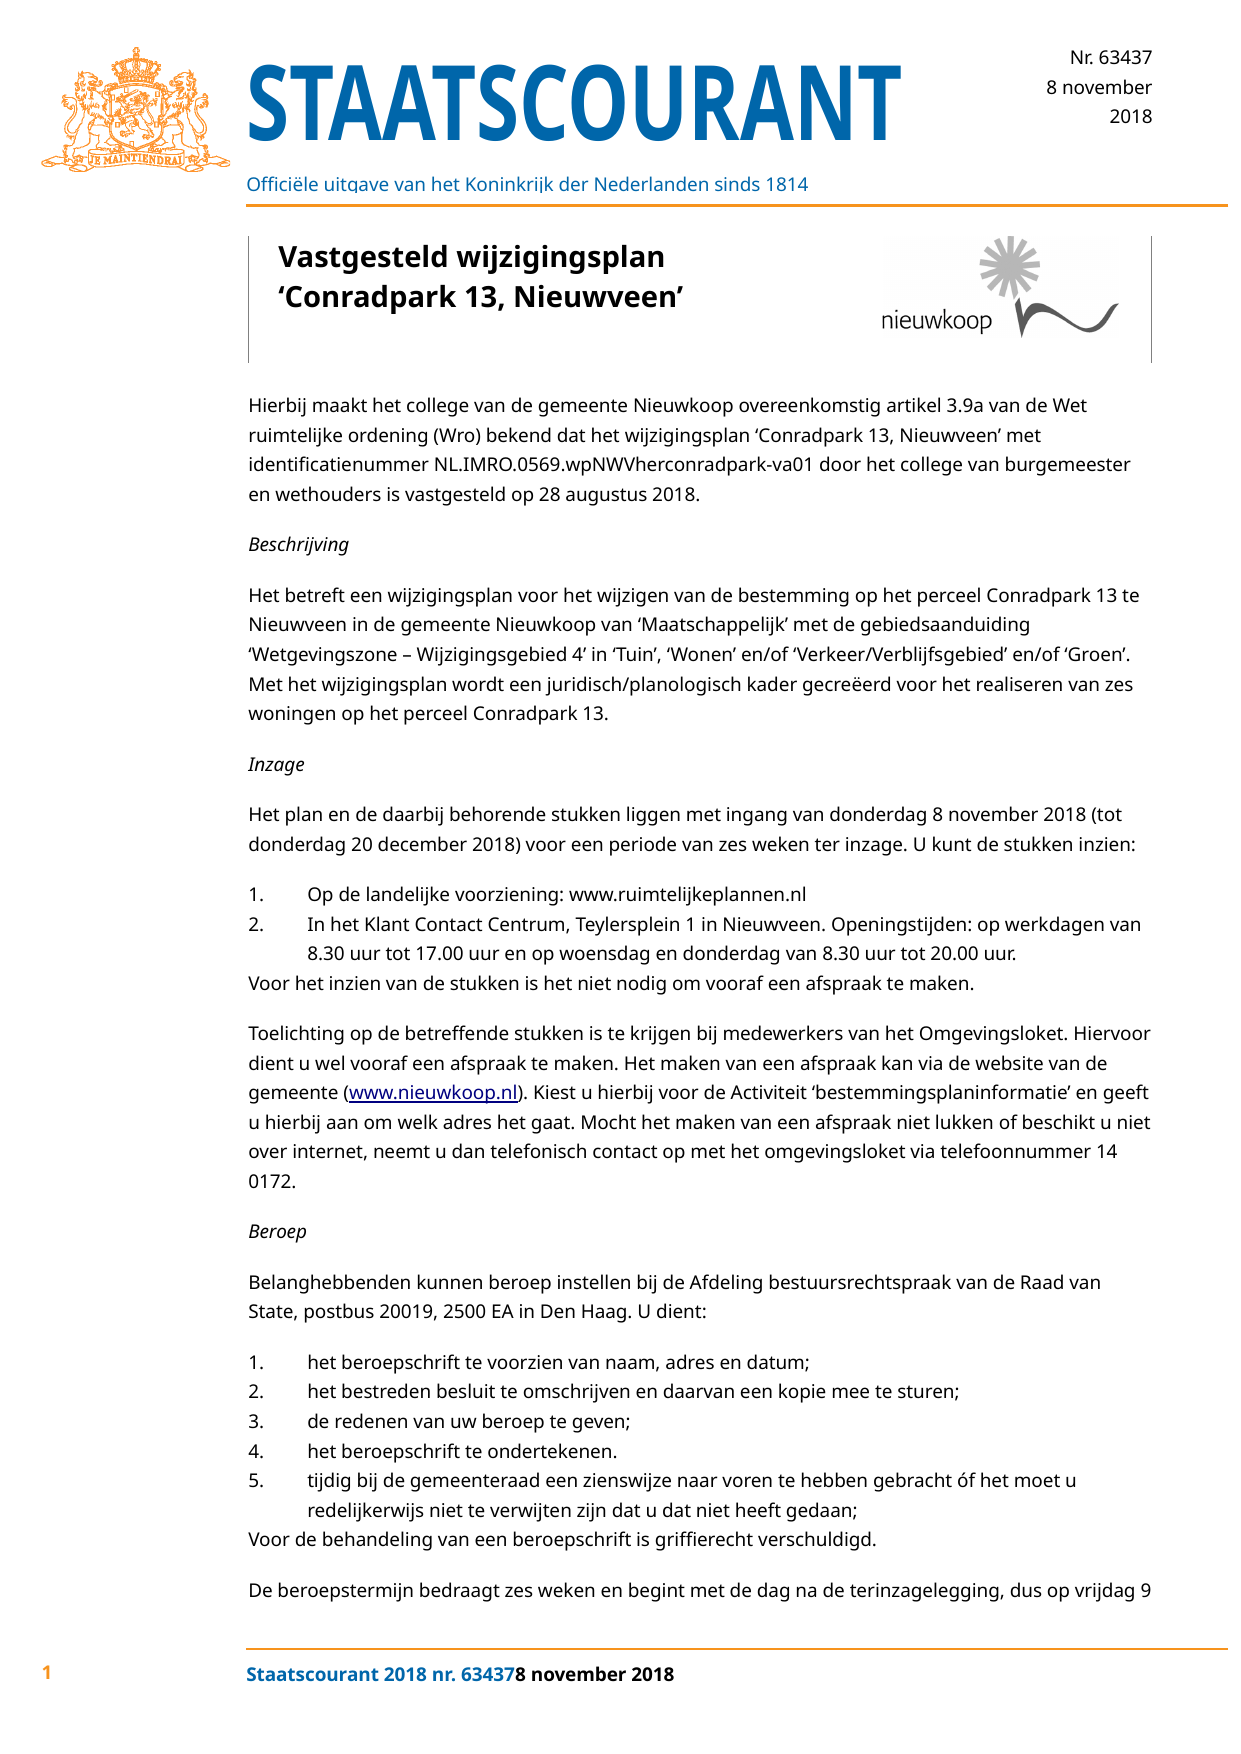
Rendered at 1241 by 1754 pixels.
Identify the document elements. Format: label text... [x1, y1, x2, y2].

text Beroep [248, 1219, 1152, 1244]
text Hierbij maakt het college van de gemeente Nieuwkoop overeenkomstig artikel 3.9a van de Wet ruimtelijke ordening (Wro) bekend dat het wijzigingsplan ‘Conradpark 13, Nieuwveen’ met identificatie­nummer NL.IMRO.0569.wpNWVherconradpark-va01 door het college van burgemeester en wethouders is vastgesteld op 28 augustus 2018. [248, 392, 1152, 507]
list het beroepschrift te voorzien van naam, adres en datum; [248, 1349, 1152, 1375]
picture [41, 47, 231, 172]
list het beroepschrift te ondertekenen. [248, 1438, 1152, 1463]
list de redenen van uw beroep te geven; [248, 1408, 1152, 1434]
text Het betreft een wijzigingsplan voor het wijzigen van de bestemming op het perceel Conradpark 13 te Nieuwveen in de gemeente Nieuwkoop van ‘Maatschappelijk’ met de gebiedsaanduiding ‘Wetgevingszone – Wijzigingsgebied 4’ in ‘Tuin’, ‘Wonen’ en/of ‘Verkeer/Verblijfsgebied’ en/of ‘Groen’. Met het wijzigingsplan wordt een juridisch/planologisch kader gecreëerd voor het realiseren van zes woningen op het perceel Conradpark 13. [248, 582, 1152, 726]
text Voor het inzien van de stukken is het niet nodig om vooraf een afspraak te maken. [248, 970, 1152, 996]
text Inzage [248, 751, 1152, 776]
text De beroepstermijn bedraagt zes weken en begint met de dag na de terinzagelegging, dus op vrijdag 9 [248, 1577, 1152, 1603]
table_header [850, 236, 1151, 363]
text Beschrijving [248, 532, 1152, 557]
text Het plan en de daarbij behorende stukken liggen met ingang van donderdag 8 november 2018 (tot donderdag 20 december 2018) voor een periode van zes weken ter inzage. U kunt de stukken inzien: [248, 801, 1152, 856]
text Toelichtin­g op de betreffende stukken is te krijgen bij medewerkers van het Omgevingsloket. Hiervoor dient u wel vooraf een afspraak te maken. Het maken van een afspraak kan via de website van de gemeente (www.nieuwkoop.nl). Kiest u hierbij voor de Activiteit ‘bestemmingsplaninformatie’ en geeft u hierbij aan om welk adres het gaat. Mocht het maken van een afspraak niet lukken of beschikt u niet over internet, neemt u dan telefonisch contact op met het omgevingsloket via telefoonnummer 14 0172. [248, 1020, 1152, 1194]
text Belanghebbenden kunnen beroep instellen bij de Afdeling bestuursrechtspraak van de Raad van State, postbus 20019, 2500 EA in Den Haag. U dient: [248, 1269, 1152, 1324]
text Voor de behandeling van een beroepschrift is griffierecht verschuldigd. [248, 1527, 1152, 1552]
picture [882, 236, 1119, 338]
list tijdig bij de gemeenteraad een zienswijze naar voren te hebben gebracht óf het moet u redelijkerwijs niet te verwijten zijn dat u dat niet heeft gedaan; [248, 1467, 1152, 1523]
list Op de landelijke voorziening: www.ruimtelijkeplannen.nl [248, 881, 1152, 907]
list In het Klant Contact Centrum, Teylersplein 1 in Nieuwveen. Openingstijden: op werk­dagen van 8.30 uur tot 17.00 uur en op woensdag en donderdag van 8.30 uur tot 20.00 uur. [248, 911, 1152, 966]
list het bestreden besluit te omschrijven en daarvan een kopie mee te sturen; [248, 1379, 1152, 1404]
table_header Vastgesteld wijzigingsplan ‘Conradpark 13, Nieuwveen’ [249, 236, 850, 363]
